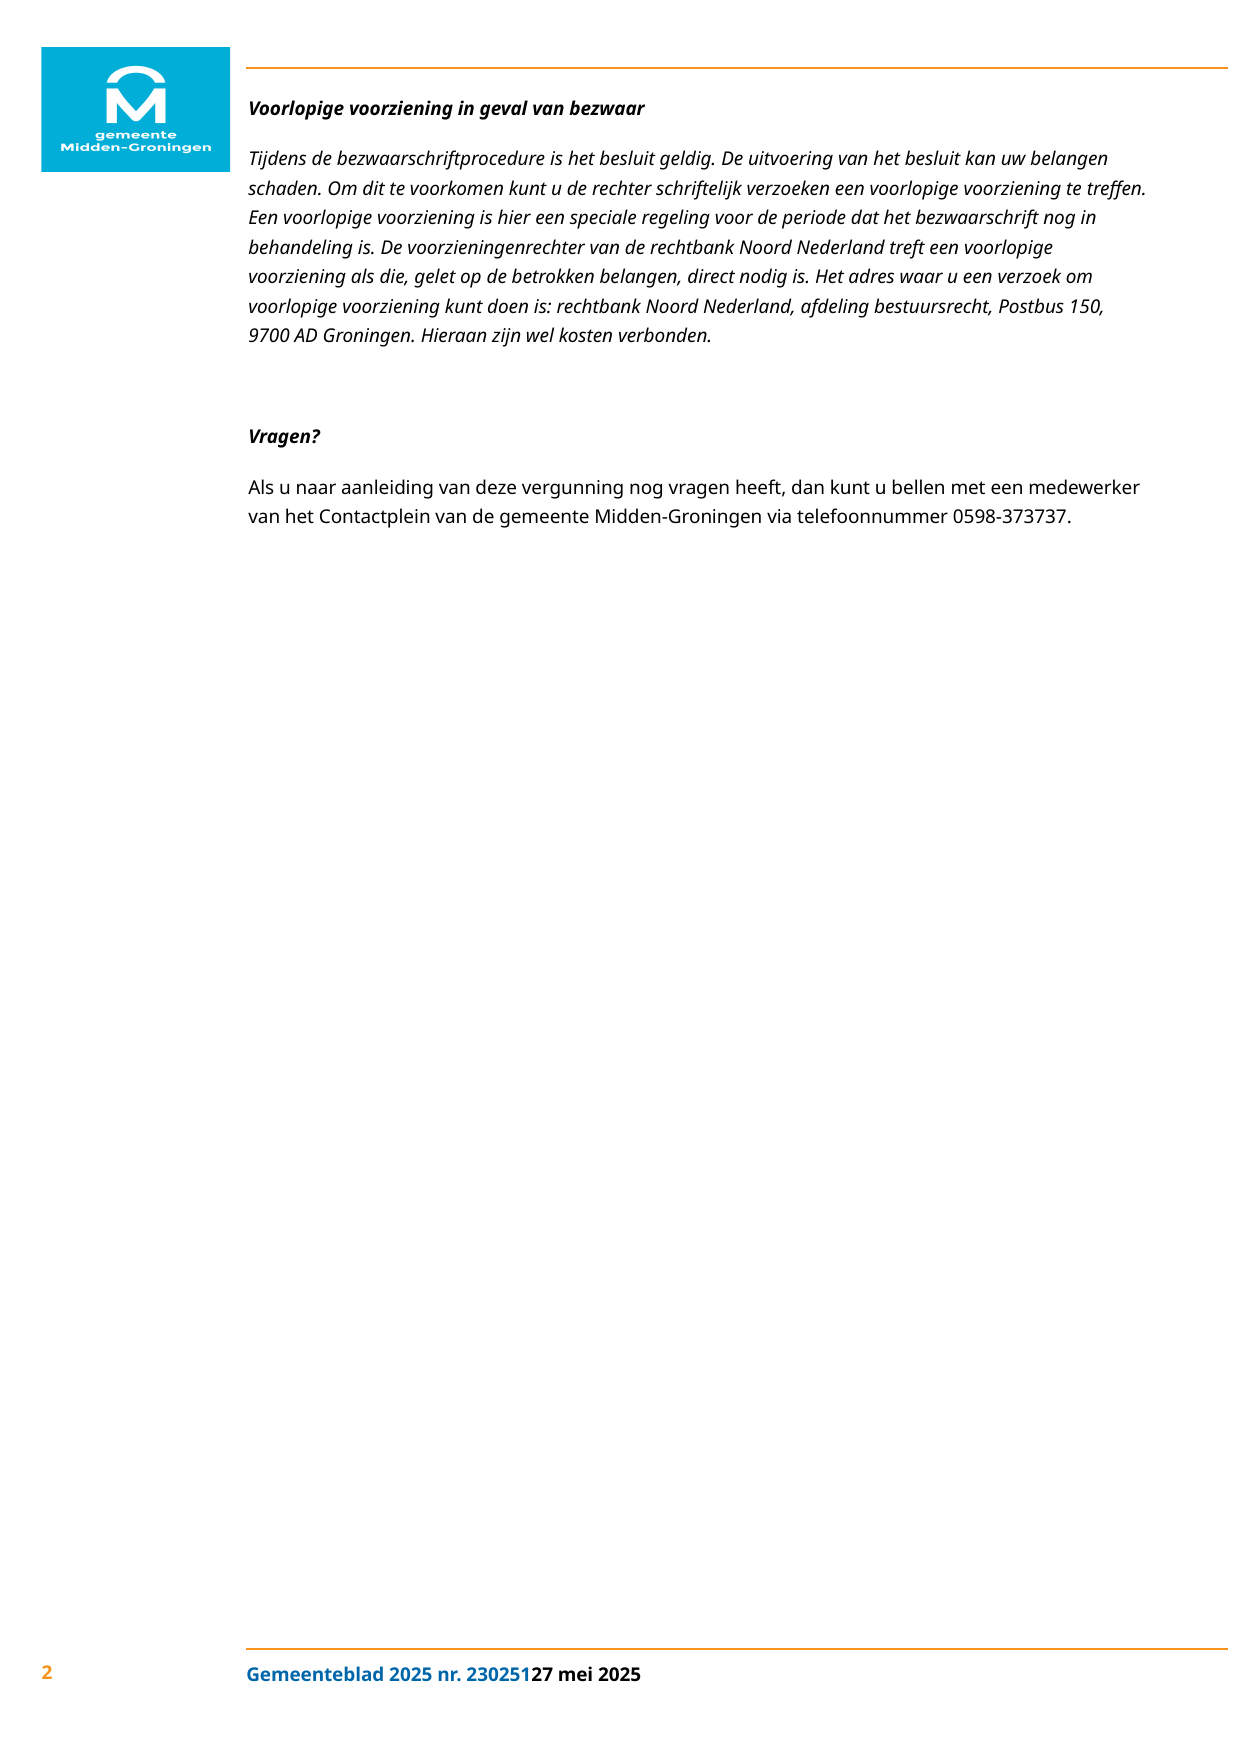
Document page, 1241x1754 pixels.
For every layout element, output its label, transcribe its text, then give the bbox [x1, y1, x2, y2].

text Tijdens de bezwaarschriftprocedure is het besluit geldig. De uitvoering van het besluit kan uw belangen schaden. Om dit te voorkomen kunt u de rechter schriftelijk verzoeken een voorlopige voorziening te treffen. Een voorlopige voorziening is hier een speciale regeling voor de periode dat het bezwaarschrift nog in behandeling is. De voorzieningenrechter van de rechtbank Noord Nederland treft een voorlopige voorziening als die, gelet op de betrokken belangen, direct nodig is. Het adres waar u een verzoek om voorlopige voorziening kunt doen is: rechtbank Noord Nederland, afdeling bestuursrecht, Postbus 150, 9700 AD Groningen. Hieraan zijn wel kosten verbonden. [248, 145, 1152, 348]
picture [107, 89, 165, 122]
picture [184, 146, 190, 153]
text Voorlopige voorziening in geval van bezwaar [248, 95, 1152, 121]
text Als u naar aanleiding van deze vergunning nog vragen heeft, dan kunt u bellen met een medewerker van het Contactplein van de gemeente Midden-Groningen via telefoonnummer 0598-373737. [248, 474, 1152, 529]
picture [108, 66, 164, 82]
text Vragen? [248, 423, 1152, 449]
